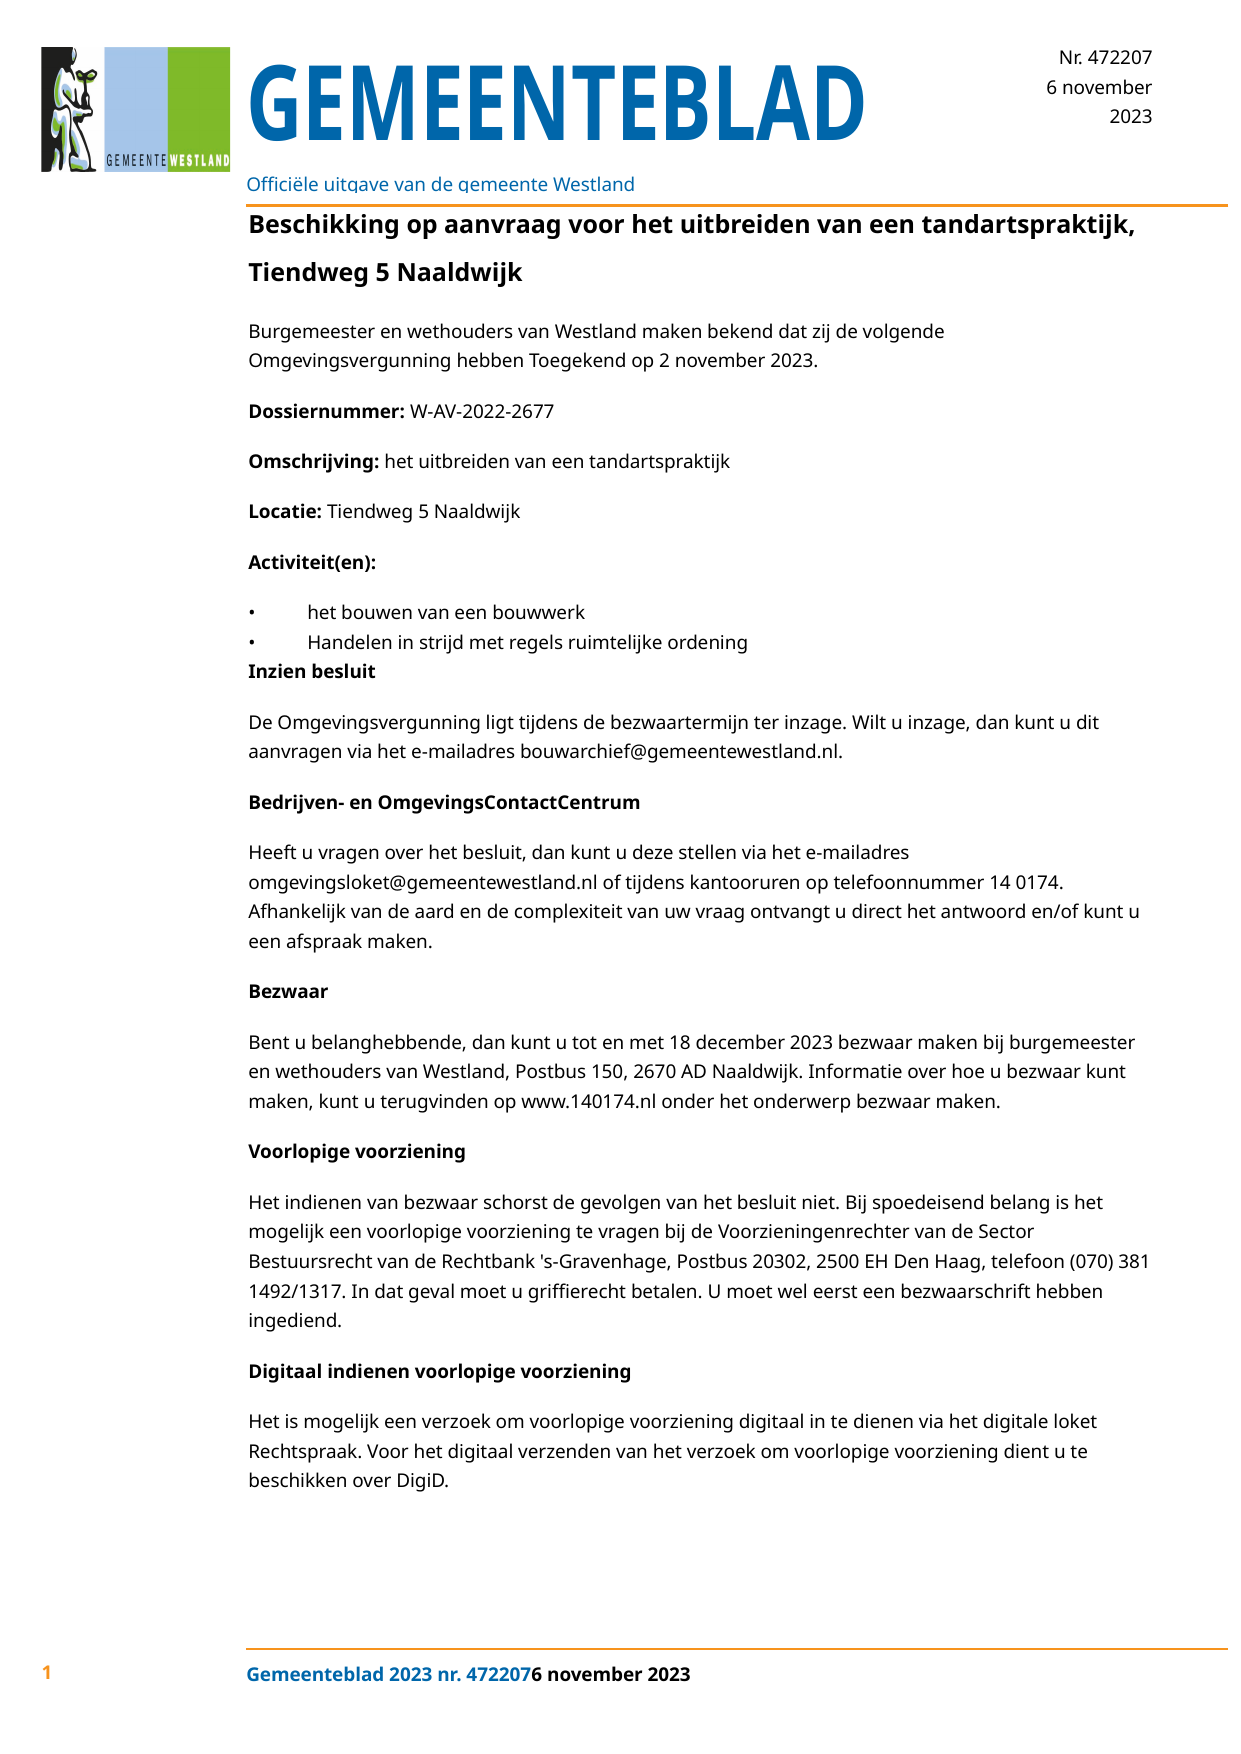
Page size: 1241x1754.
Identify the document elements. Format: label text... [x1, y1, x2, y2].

text Bedrijven- en OmgevingsContactCentrum [248, 789, 1152, 815]
text Bent u belanghebbende, dan kunt u tot en met 18 december 2023 bezwaar maken bij burgemeester en wethouders van Westland, Postbus 150, 2670 AD Naaldwijk. Informatie over hoe u bezwaar kunt maken, kunt u terugvinden op www.140174.nl onder het onderwerp bezwaar maken. [248, 1029, 1152, 1114]
text Het is mogelijk een verzoek om voorlopige voorziening digitaal in te dienen via het digitale loket Rechtspraak. Voor het digitaal verzenden van het verzoek om voorlopige voorziening dient u te beschikken over DigiD. [248, 1408, 1152, 1493]
text Activiteit(en): [248, 549, 1152, 575]
text Locatie: Tiendweg 5 Naaldwijk [248, 499, 1152, 524]
text Heeft u vragen over het besluit, dan kunt u deze stellen via het e-mailadres omgevingsloket@gemeentewestland.nl of tijdens kantooruren op telefoonnummer 14 0174. Afhankelijk van de aard en de complexiteit van uw vraag ontvangt u direct het antwoord en/of kunt u een afspraak maken. [248, 839, 1152, 954]
text De Omgevingsvergunning ligt tijdens de bezwaartermijn ter inzage. Wilt u inzage, dan kunt u dit aanvragen via het e-mailadres bouwarchief@gemeentewestland.nl. [248, 709, 1152, 764]
text Beschikking op aanvraag voor het uitbreiden van een tandartspraktijk, Tiendweg 5 Naaldwijk [248, 207, 1152, 288]
text Bezwaar [248, 979, 1152, 1004]
text Omschrijving: het uitbreiden van een tandartspraktijk [248, 448, 1152, 474]
picture [41, 47, 231, 172]
text Voorlopige voorziening [248, 1139, 1152, 1164]
text Dossiernummer: W-AV-2022-2677 [248, 398, 1152, 424]
text Digitaal indienen voorlopige voorziening [248, 1358, 1152, 1384]
list Handelen in strijd met regels ruimtelijke ordening [248, 629, 1152, 655]
text Het indienen van bezwaar schorst de gevolgen van het besluit niet. Bij spoedeisend belang is het mogelijk een voorlopige voorziening te vragen bij de Voorzieningenrechter van de Sector Bestuursrecht van de Rechtbank 's-Gravenhage, Postbus 20302, 2500 EH Den Haag, telefoon (070) 381 1492/1317. In dat geval moet u griffierecht betalen. U moet wel eerst een bezwaarschrift hebben ingediend. [248, 1189, 1152, 1333]
list het bouwen van een bouwwerk [248, 599, 1152, 625]
text Inzien besluit [248, 659, 1152, 684]
text Burgemeester en wethouders van Westland maken bekend dat zij de volgende Omgevingsvergunning hebben Toegekend op 2 november 2023. [248, 318, 1152, 373]
